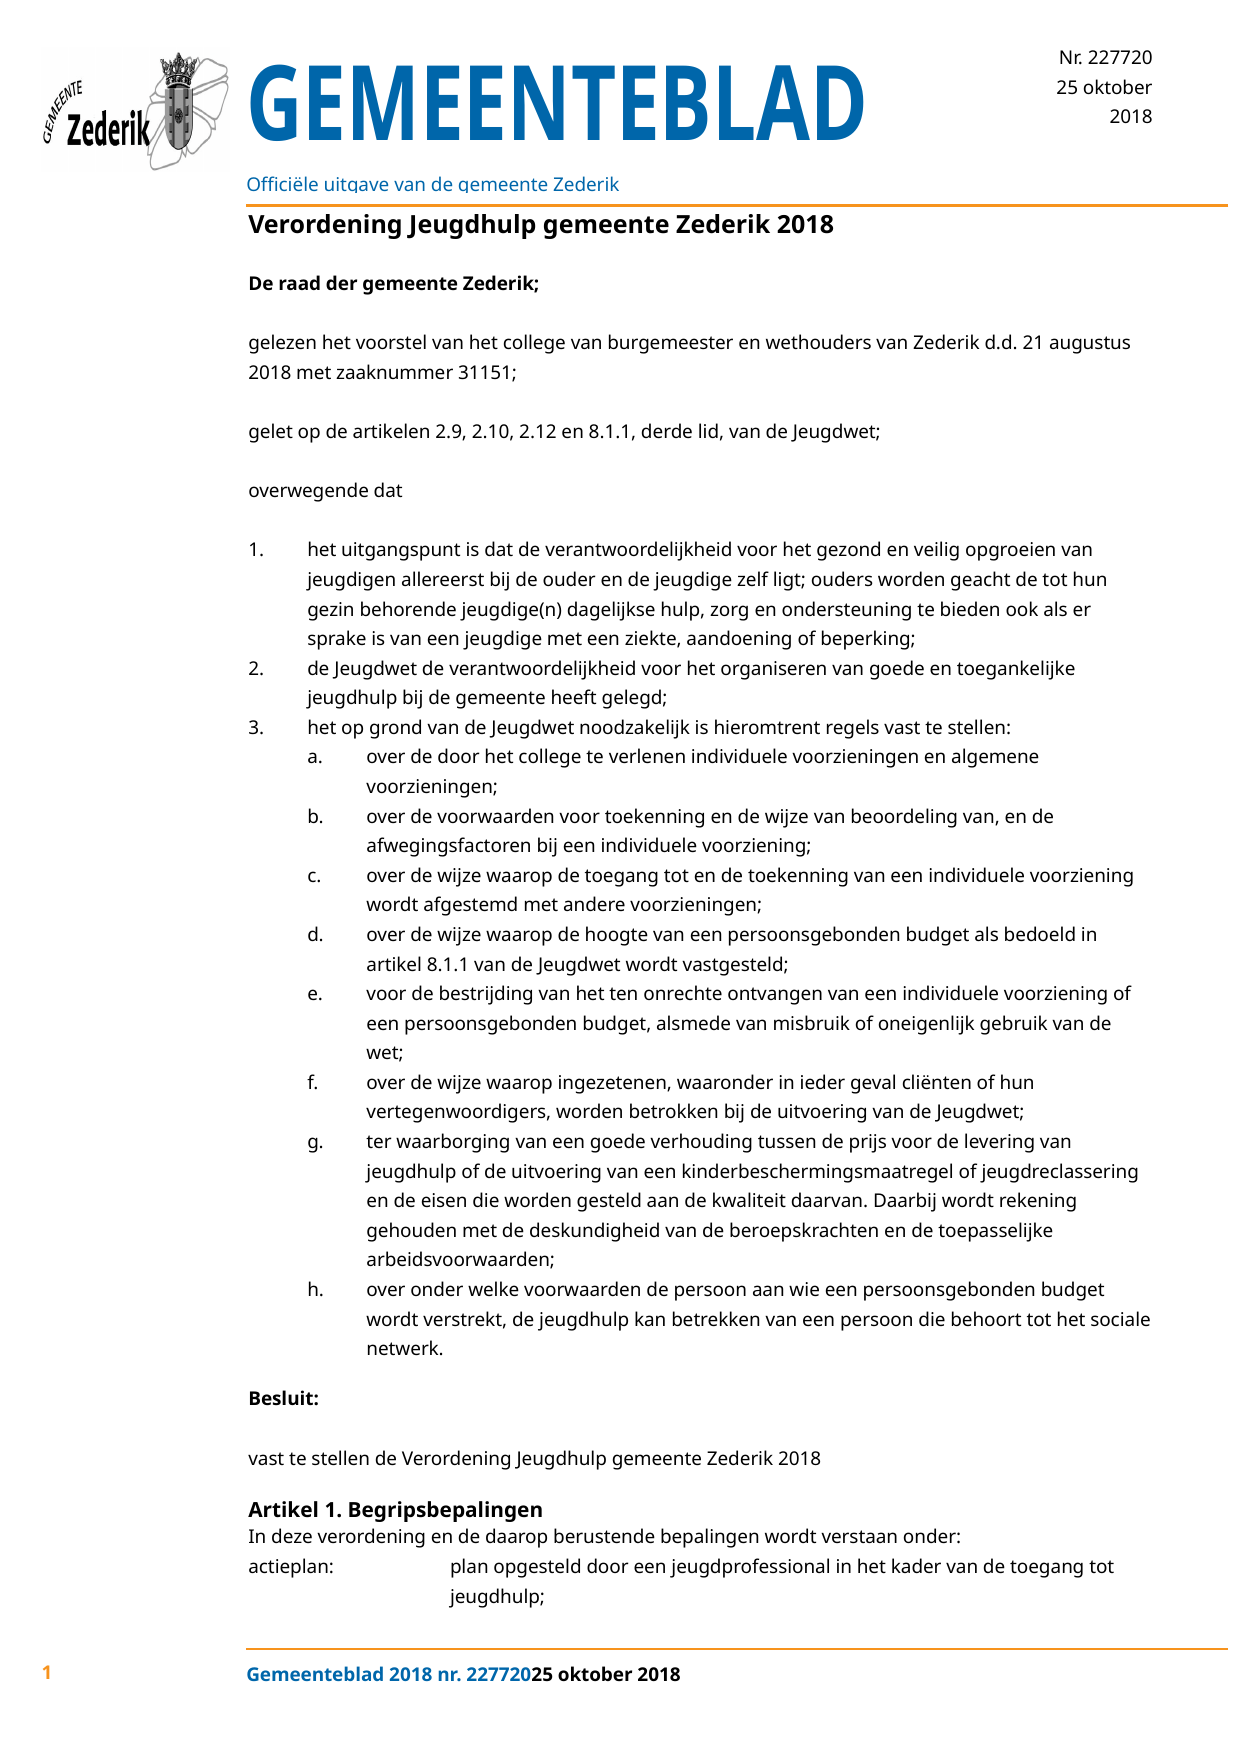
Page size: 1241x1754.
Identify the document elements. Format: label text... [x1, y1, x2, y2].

list voor de bestrijding van het ten onrechte ontvangen van een individuele voorziening of een persoonsgebonden budget, alsmede van misbruik of oneigenlijk gebruik van de wet; [307, 980, 1152, 1065]
list over de wijze waarop ingezetenen, waaronder in ieder geval cliënten of hun vertegenwoordigers, worden betrokken bij de uitvoering van de Jeugdwet; [307, 1069, 1152, 1124]
table_header plan opgesteld door een jeugdprofessional in het kader van de toegang tot jeugdhulp; [450, 1553, 1152, 1609]
text vast te stellen de Verordening Jeugdhulp gemeente Zederik 2018 [248, 1445, 1152, 1471]
list het uitgangspunt is dat de verantwoordelijkheid voor het gezond en veilig opgroeien van jeugdigen allereerst bij de ouder en de jeugdige zelf ligt; ouders worden geacht de tot hun gezin behorende jeugdige(n) dagelijkse hulp, zorg en ondersteuning te bieden ook als er sprake is van een jeugdige met een ziekte, aandoening of beperking; [248, 537, 1152, 651]
list over de wijze waarop de hoogte van een persoonsgebonden budget als bedoeld in artikel 8.1.1 van de Jeugdwet wordt vastgesteld; [307, 921, 1152, 976]
list de Jeugdwet de verantwoordelijkheid voor het organiseren van goede en toegankelijke jeugdhulp bij de gemeente heeft gelegd; [248, 655, 1152, 710]
list over de door het college te verlenen individuele voorzieningen en algemene voorzieningen; [307, 744, 1152, 799]
list over de wijze waarop de toegang tot en de toekenning van een individuele voorziening wordt afgestemd met andere voorzieningen; [307, 862, 1152, 917]
list over onder welke voorwaarden de persoon aan wie een persoonsgebonden budget wordt verstrekt, de jeugdhulp kan betrekken van een persoon die behoort tot het sociale netwerk. [307, 1276, 1152, 1361]
text De raad der gemeente Zederik; [248, 270, 1152, 296]
text In deze verordening en de daarop berustende bepalingen wordt verstaan onder: [248, 1524, 1152, 1549]
picture [41, 47, 231, 172]
list over de voorwaarden voor toekenning en de wijze van beoordeling van, en de afwegingsfactoren bij een individuele voorziening; [307, 803, 1152, 858]
text Verordening Jeugdhulp gemeente Zederik 2018 [248, 207, 1152, 241]
text gelet op de artikelen 2.9, 2.10, 2.12 en 8.1.1, derde lid, van de Jeugdwet; [248, 418, 1152, 444]
list ter waarborging van een goede verhouding tussen de prijs voor de levering van jeugdhulp of de uitvoering van een kinderbeschermingsmaatregel of jeugdreclassering en de eisen die worden gesteld aan de kwaliteit daarvan. Daarbij wordt rekening gehouden met de deskundigheid van de beroepskrachten en de toepasselijke arbeidsvoorwaarden; [307, 1128, 1152, 1272]
text Artikel 1. Begripsbepalingen [248, 1495, 1152, 1524]
list het op grond van de Jeugdwet noodzakelijk is hieromtrent regels vast te stellen: [248, 714, 1152, 740]
table_header actieplan: [248, 1553, 450, 1609]
text overwegende dat [248, 477, 1152, 503]
text gelezen het voorstel van het college van burgemeester en wethouders van Zederik d.d. 21 augustus 2018 met zaaknummer 31151; [248, 329, 1152, 385]
text Besluit: [248, 1386, 1152, 1411]
